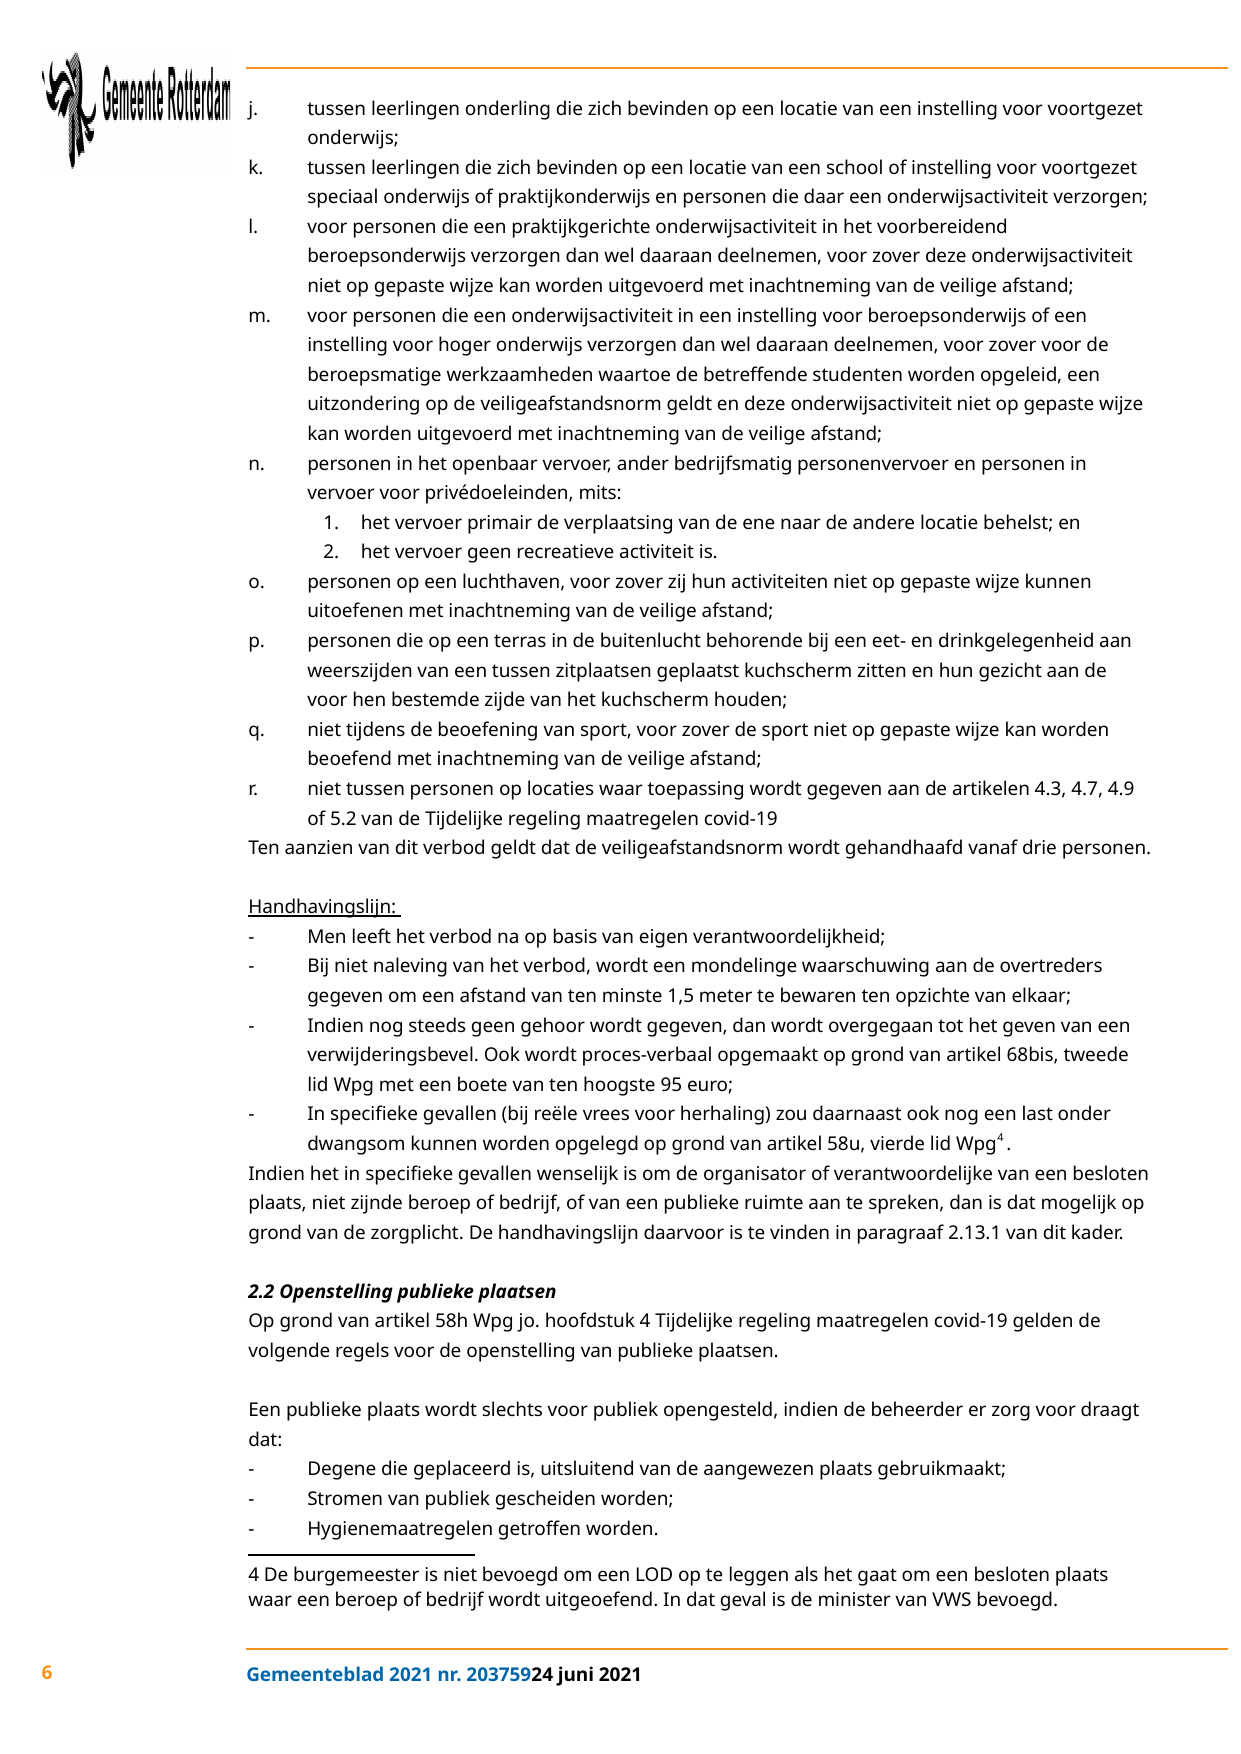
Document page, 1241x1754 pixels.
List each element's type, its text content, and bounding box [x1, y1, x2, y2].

list niet tussen personen op locaties waar toepassing wordt gegeven aan de artikelen 4.3, 4.7, 4.9 of 5.2 van de Tijdelijke regeling maatregelen covid-19 [248, 775, 1152, 831]
list In specifieke gevallen (bij reële vrees voor herhaling) zou daarnaast ook nog een last onder dwangsom kunnen worden opgelegd op grond van artikel 58u, vierde lid Wpg. [248, 1101, 1152, 1156]
list voor personen die een praktijkgerichte onderwijsactiviteit in het voorbereidend beroepsonderwijs verzorgen dan wel daaraan deelnemen, voor zover deze onderwijsactiviteit niet op gepaste wijze kan worden uitgevoerd met inachtneming van de veilige afstand; [248, 213, 1152, 298]
list tussen leerlingen onderling die zich bevinden op een locatie van een instelling voor voortgezet onderwijs; [248, 95, 1152, 150]
list Degene die geplaceerd is, uitsluitend van de aangewezen plaats gebruikmaakt; [248, 1456, 1152, 1481]
picture [41, 47, 231, 172]
list Indien nog steeds geen gehoor wordt gegeven, dan wordt overgegaan tot het geven van een verwijderingsbevel. Ook wordt proces-verbaal opgemaakt op grond van artikel 68bis, tweede lid Wpg met een boete van ten hoogste 95 euro; [248, 1012, 1152, 1097]
text Ten aanzien van dit verbod geldt dat de veiligeafstandsnorm wordt gehandhaafd vanaf drie personen. [248, 834, 1152, 860]
list personen in het openbaar vervoer, ander bedrijfsmatig personenvervoer en personen in vervoer voor privédoeleinden, mits: [248, 450, 1152, 505]
list Stromen van publiek gescheiden worden; [248, 1485, 1152, 1511]
list het vervoer primair de verplaatsing van de ene naar de andere locatie behelst; en [323, 509, 1152, 535]
text 2.2 Openstelling publieke plaatsen [248, 1278, 1152, 1304]
list personen op een luchthaven, voor zover zij hun activiteiten niet op gepaste wijze kunnen uitoefenen met inachtneming van de veilige afstand; [248, 568, 1152, 623]
list Hygienemaatregelen getroffen worden. [248, 1515, 1152, 1541]
list tussen leerlingen die zich bevinden op een locatie van een school of instelling voor voortgezet speciaal onderwijs of praktijkonderwijs en personen die daar een onderwijsactiviteit verzorgen; [248, 154, 1152, 209]
list Men leeft het verbod na op basis van eigen verantwoordelijkheid; [248, 923, 1152, 949]
text Op grond van artikel 58h Wpg jo. hoofdstuk 4 Tijdelijke regeling maatregelen covid-19 gelden de volgende regels voor de openstelling van publieke plaatsen. [248, 1308, 1152, 1363]
list voor personen die een onderwijsactiviteit in een instelling voor beroepsonderwijs of een instelling voor hoger onderwijs verzorgen dan wel daaraan deelnemen, voor zover voor de beroepsmatige werkzaamheden waartoe de betreffende studenten worden opgeleid, een uitzondering op de veiligeafstandsnorm geldt en deze onderwijsactiviteit niet op gepaste wijze kan worden uitgevoerd met inachtneming van de veilige afstand; [248, 302, 1152, 446]
list personen die op een terras in de buitenlucht behorende bij een eet- en drinkgelegenheid aan weerszijden van een tussen zitplaatsen geplaatst kuchscherm zitten en hun gezicht aan de voor hen bestemde zijde van het kuchscherm houden; [248, 627, 1152, 712]
text Indien het in specifieke gevallen wenselijk is om de organisator of verantwoordelijke van een besloten plaats, niet zijnde beroep of bedrijf, of van een publieke ruimte aan te spreken, dan is dat mogelijk op grond van de zorgplicht. De handhavingslijn daarvoor is te vinden in paragraaf 2.13.1 van dit kader. [248, 1160, 1152, 1245]
text Handhavingslijn: [248, 893, 1152, 919]
text Een publieke plaats wordt slechts voor publiek opengesteld, indien de beheerder er zorg voor draagt dat: [248, 1396, 1152, 1452]
list Bij niet naleving van het verbod, wordt een mondelinge waarschuwing aan de overtreders gegeven om een afstand van ten minste 1,5 meter te bewaren ten opzichte van elkaar; [248, 953, 1152, 1008]
list De burgemeester is niet bevoegd om een LOD op te leggen als het gaat om een besloten plaats waar een beroep of bedrijf wordt uitgeoefend. In dat geval is de minister van VWS bevoegd. [248, 1561, 1152, 1612]
list niet tijdens de beoefening van sport, voor zover de sport niet op gepaste wijze kan worden beoefend met inachtneming van de veilige afstand; [248, 716, 1152, 771]
list het vervoer geen recreatieve activiteit is. [323, 538, 1152, 564]
